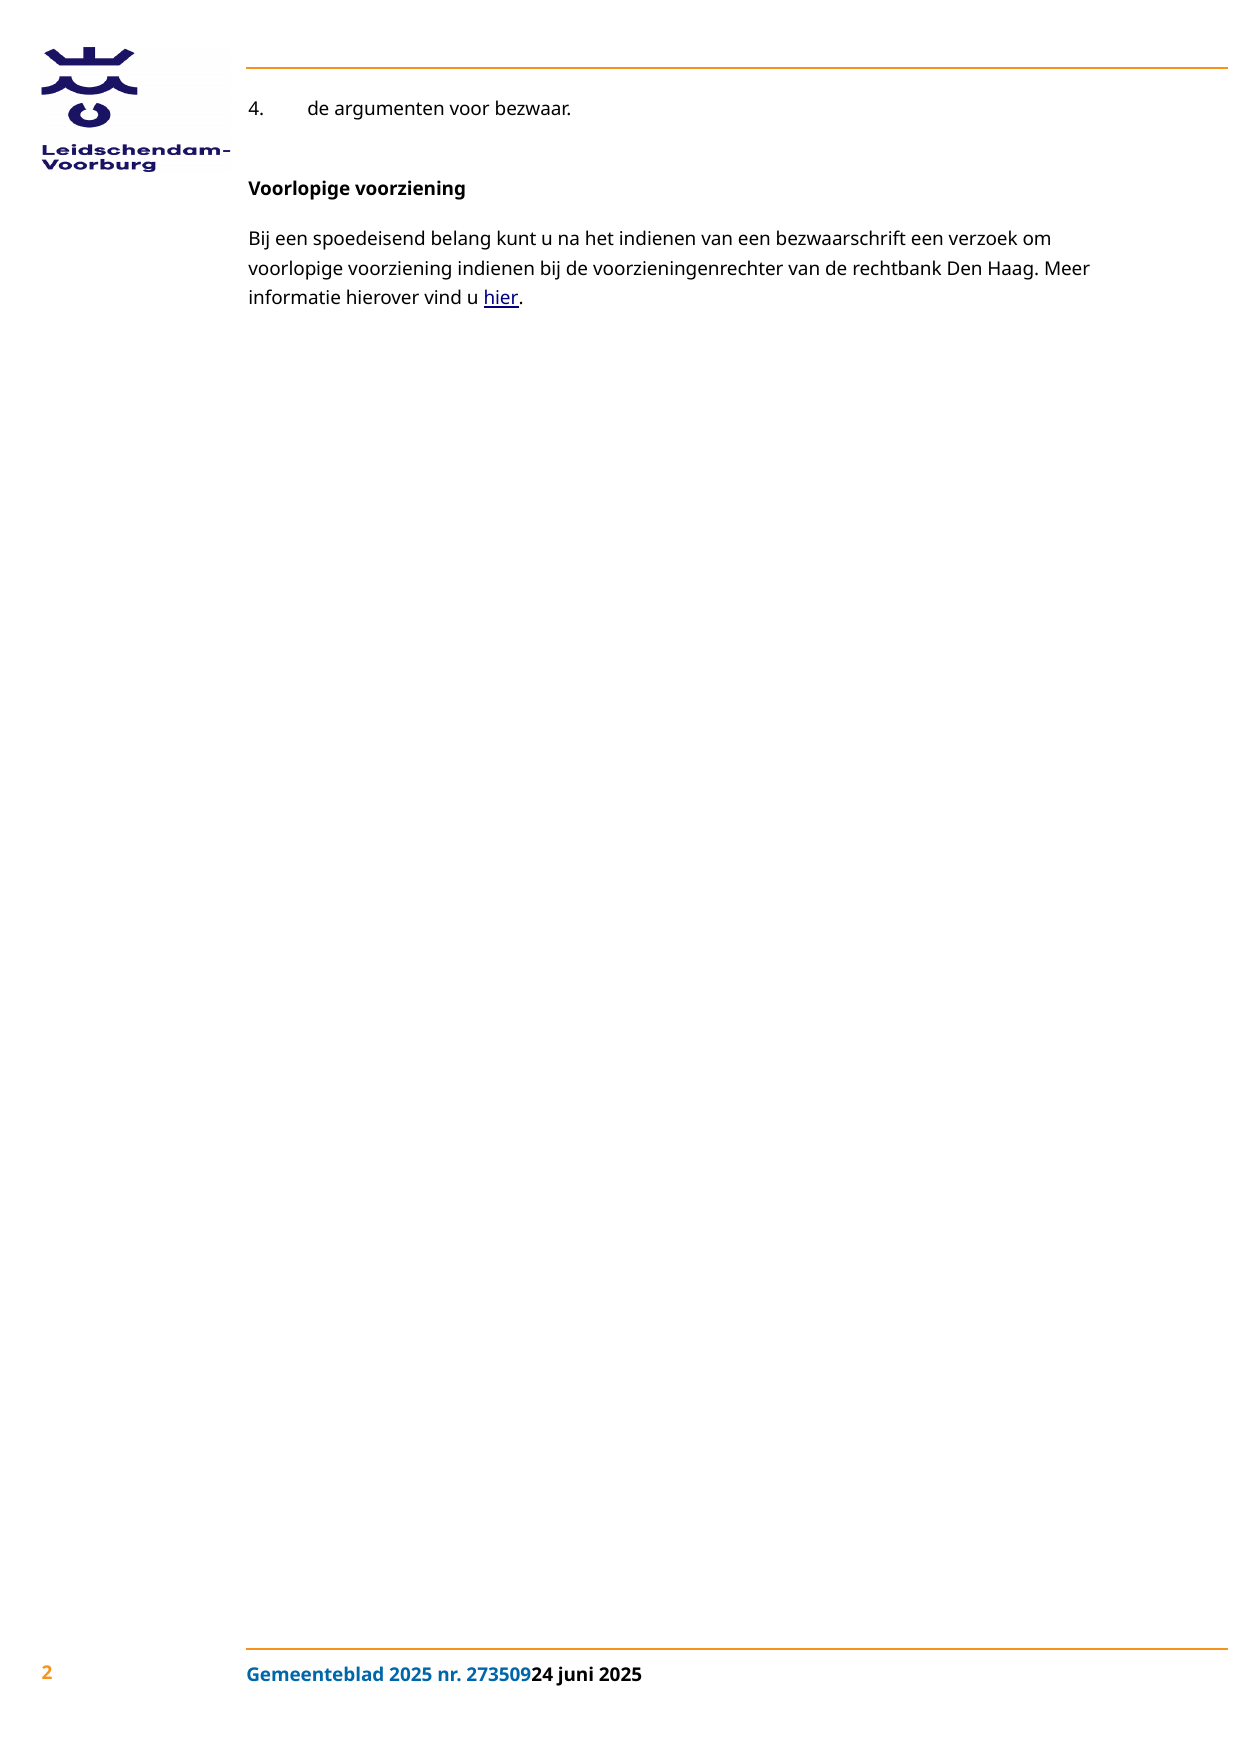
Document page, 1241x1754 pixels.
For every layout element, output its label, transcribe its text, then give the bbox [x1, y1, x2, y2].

list de argumenten voor bezwaar. [248, 95, 1152, 121]
picture [41, 47, 231, 172]
text Voorlopige voorziening [248, 175, 1152, 201]
text Bij een spoedeisend belang kunt u na het indienen van een bezwaarschrift een verzoek om voorlopige voorziening indienen bij de voorzieningenrechter van de rechtbank Den Haag. Meer informatie hierover vind u hier. [248, 225, 1152, 310]
